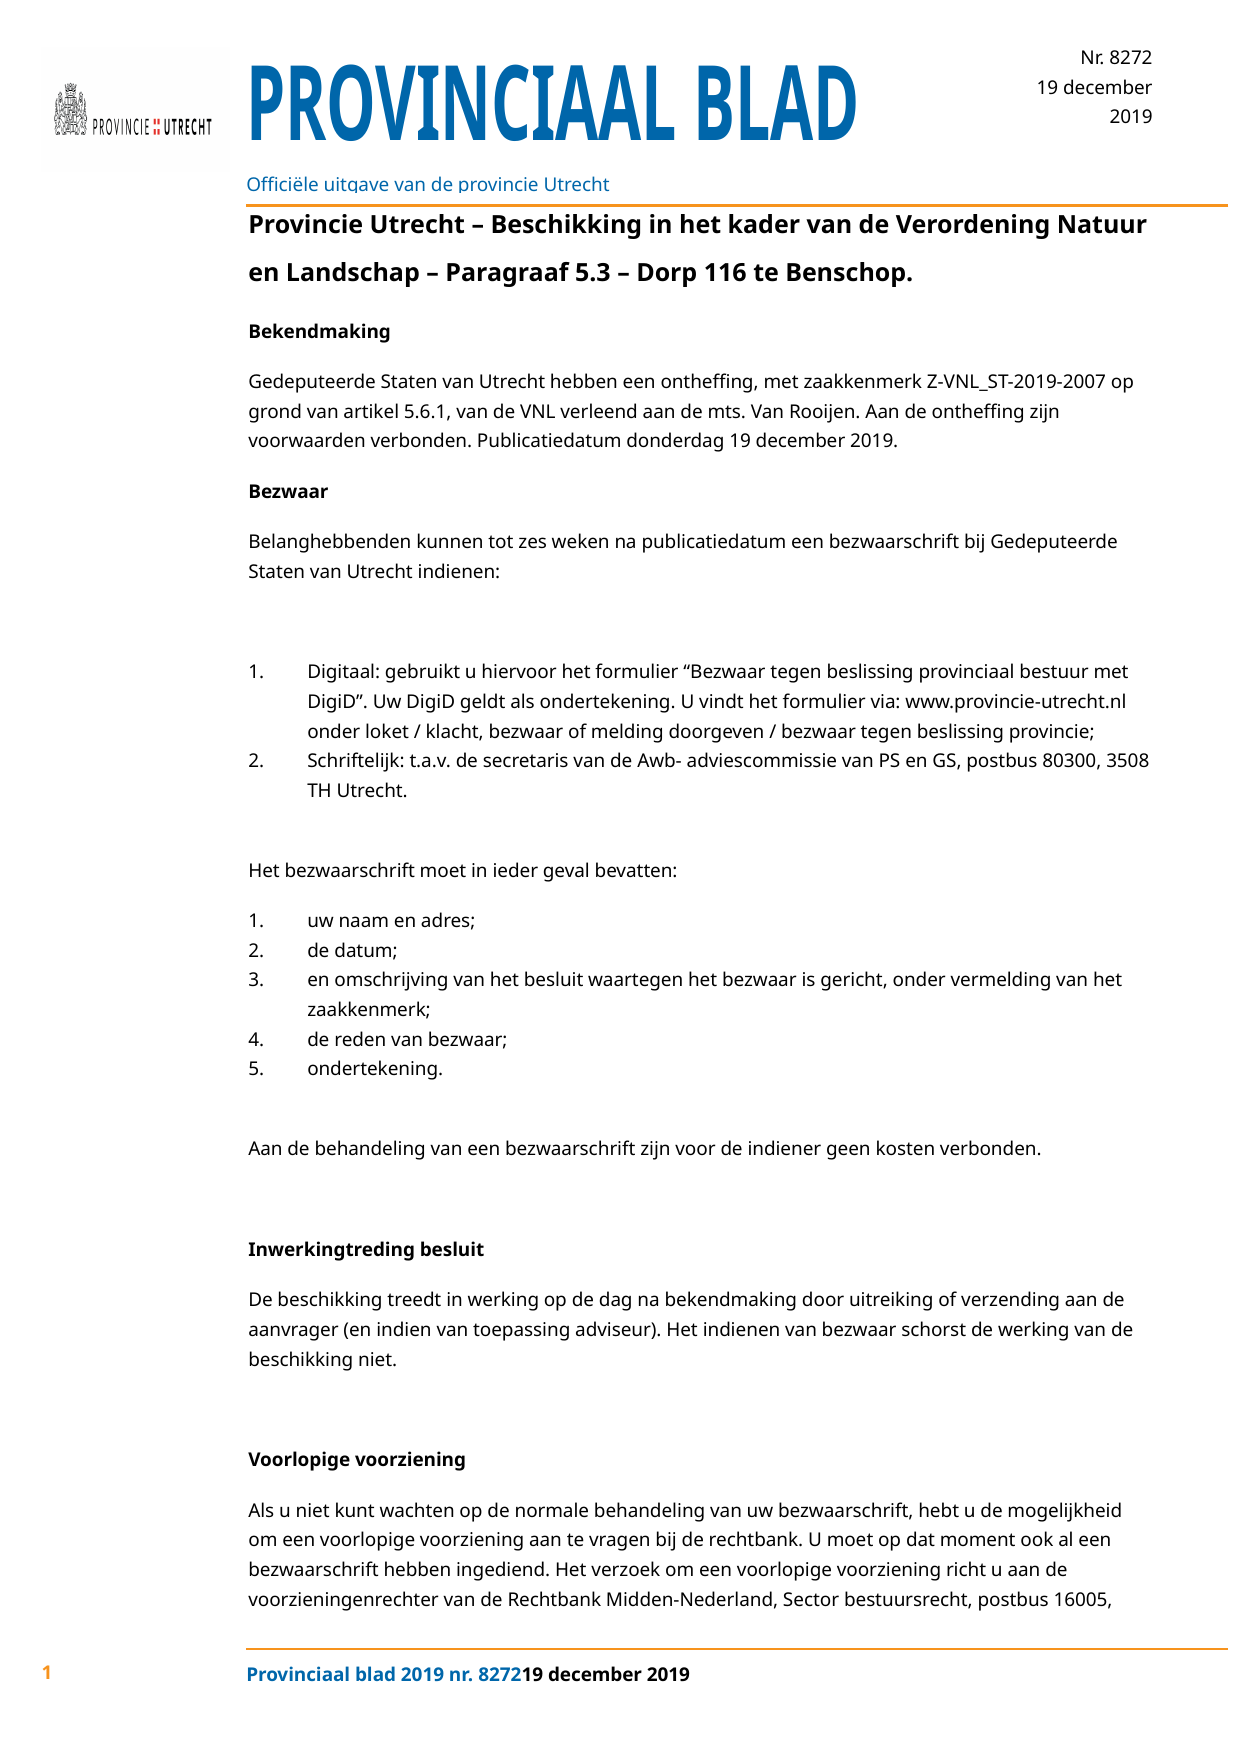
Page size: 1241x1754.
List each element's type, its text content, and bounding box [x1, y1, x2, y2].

list Digitaal: gebruikt u hiervoor het formulier “Bezwaar tegen beslissing provinciaal bestuur met DigiD”. Uw DigiD geldt als ondertekening. U vindt het formulier via: www.provincie-utrecht.nl onder loket / klacht, bezwaar of melding doorgeven / bezwaar tegen beslissing provincie; [248, 659, 1152, 744]
list en omschrijving van het besluit waartegen het bezwaar is gericht, onder vermelding van het zaakkenmerk; [248, 967, 1152, 1022]
text Aan de behandeling van een bezwaarschrift zijn voor de indiener geen kosten verbonden. [248, 1135, 1152, 1161]
text Inwerkingtreding besluit [248, 1236, 1152, 1262]
list uw naam en adres; [248, 907, 1152, 933]
text De beschikking treedt in werking op de dag na bekendmaking door uitreiking of verzending aan de aanvrager (en indien van toepassing adviseur). Het indienen van bezwaar schorst de werking van de beschikking niet. [248, 1287, 1152, 1372]
text Belanghebbenden kunnen tot zes weken na publicatiedatum een bezwaarschrift bij Gedeputeerde Staten van Utrecht indienen: [248, 528, 1152, 584]
text Bekendmaking [248, 318, 1152, 344]
list de datum; [248, 937, 1152, 963]
list ondertekening. [248, 1055, 1152, 1081]
text Bezwaar [248, 478, 1152, 504]
text Provincie Utrecht – Beschikking in het kader van de Verordening Natuur en Landschap – Paragraaf 5.3 – Dorp 116 te Benschop. [248, 207, 1152, 288]
text Voorlopige voorziening [248, 1447, 1152, 1472]
picture [41, 47, 231, 172]
text Het bezwaarschrift moet in ieder geval bevatten: [248, 857, 1152, 883]
list Schriftelijk: t.a.v. de secretaris van de Awb- adviescommissie van PS en GS, postbus 80300, 3508 TH Utrecht. [248, 747, 1152, 803]
text Als u niet kunt wachten op de normale behandeling van uw bezwaarschrift, hebt u de mogelijkheid om een voorlopige voorziening aan te vragen bij de rechtbank. U moet op dat moment ook al een bezwaarschrift hebben ingediend. Het verzoek om een voorlopige voorziening richt u aan de voorzieningenrechter van de Rechtbank Midden-Nederland, Sector bestuursrecht, postbus 16005, [248, 1497, 1152, 1612]
list de reden van bezwaar; [248, 1026, 1152, 1052]
text Gedeputeerde Staten van Utrecht hebben een ontheffing, met zaakkenmerk Z-VNL_ST-2019-2007 op grond van artikel 5.6.1, van de VNL verleend aan de mts. Van Rooijen. Aan de ontheffing zijn voorwaarden verbonden. Publicatiedatum donderdag 19 december 2019. [248, 368, 1152, 453]
